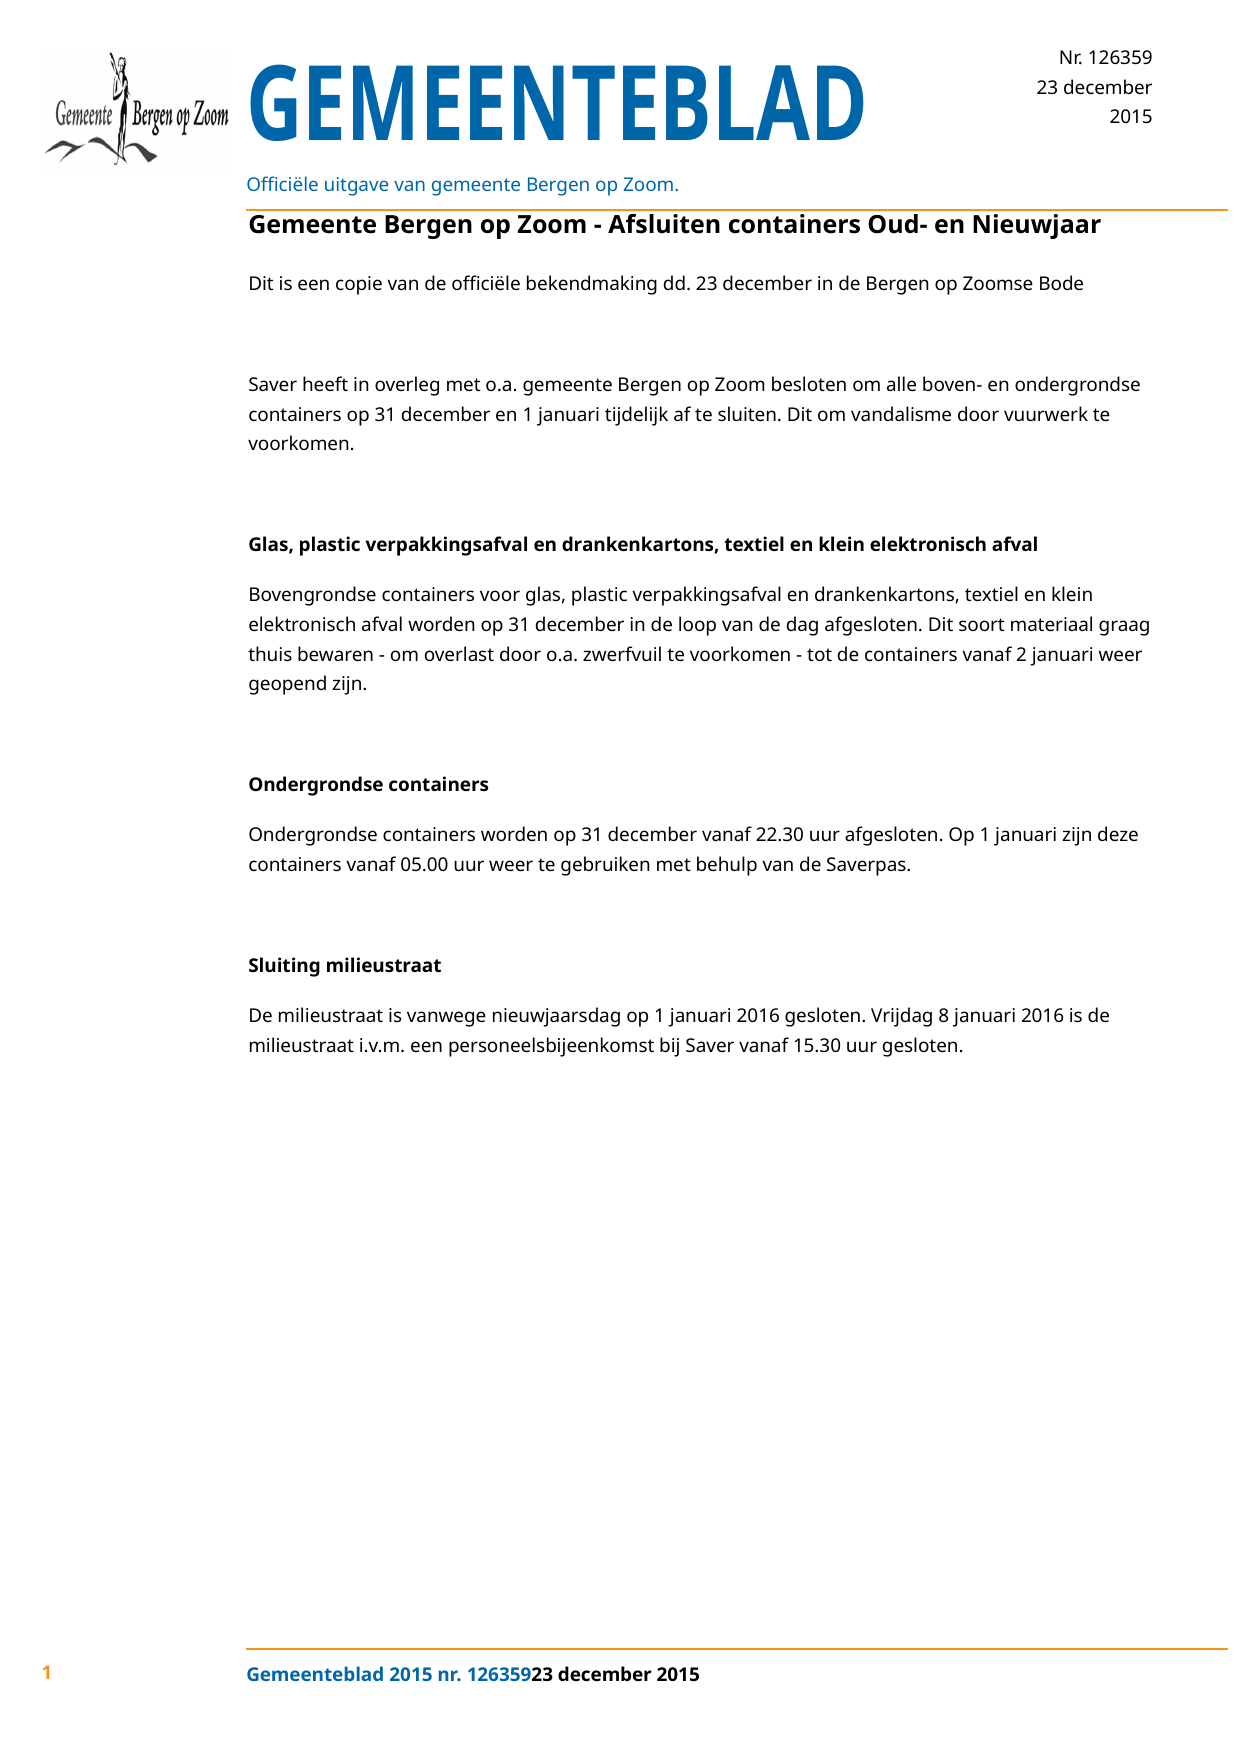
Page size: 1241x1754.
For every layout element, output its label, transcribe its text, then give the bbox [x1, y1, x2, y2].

text Bovengrondse containers voor glas, plastic verpakkingsafval en drankenkartons, textiel en klein elektronisch afval worden op 31 december in de loop van de dag afgesloten. Dit soort materiaal graag thuis bewaren - om overlast door o.a. zwerfvuil te voorkomen - tot de containers vanaf 2 januari weer geopend zijn. [248, 582, 1152, 696]
picture [41, 47, 231, 172]
text Gemeente Bergen op Zoom - Afsluiten containers Oud- en Nieuwjaar [248, 211, 1152, 241]
text Sluiting milieustraat [248, 952, 1152, 978]
text Dit is een copie van de officiële bekendmaking dd. 23 december in de Bergen op Zoomse Bode [248, 270, 1152, 296]
text Ondergrondse containers worden op 31 december vanaf 22.30 uur afgesloten. Op 1 januari zijn deze containers vanaf 05.00 uur weer te gebruiken met behulp van de Saverpas. [248, 822, 1152, 877]
text De milieustraat is vanwege nieuwjaarsdag op 1 januari 2016 gesloten. Vrijdag 8 januari 2016 is de milieustraat i.v.m. een personeelsbijeenkomst bij Saver vanaf 15.30 uur gesloten. [248, 1002, 1152, 1058]
text Saver heeft in overleg met o.a. gemeente Bergen op Zoom besloten om alle boven- en ondergrondse containers op 31 december en 1 januari tijdelijk af te sluiten. Dit om vandalisme door vuurwerk te voorkomen. [248, 371, 1152, 456]
text Glas, plastic verpakkingsafval en drankenkartons, textiel en klein elektronisch afval [248, 531, 1152, 557]
text Ondergrondse containers [248, 771, 1152, 797]
